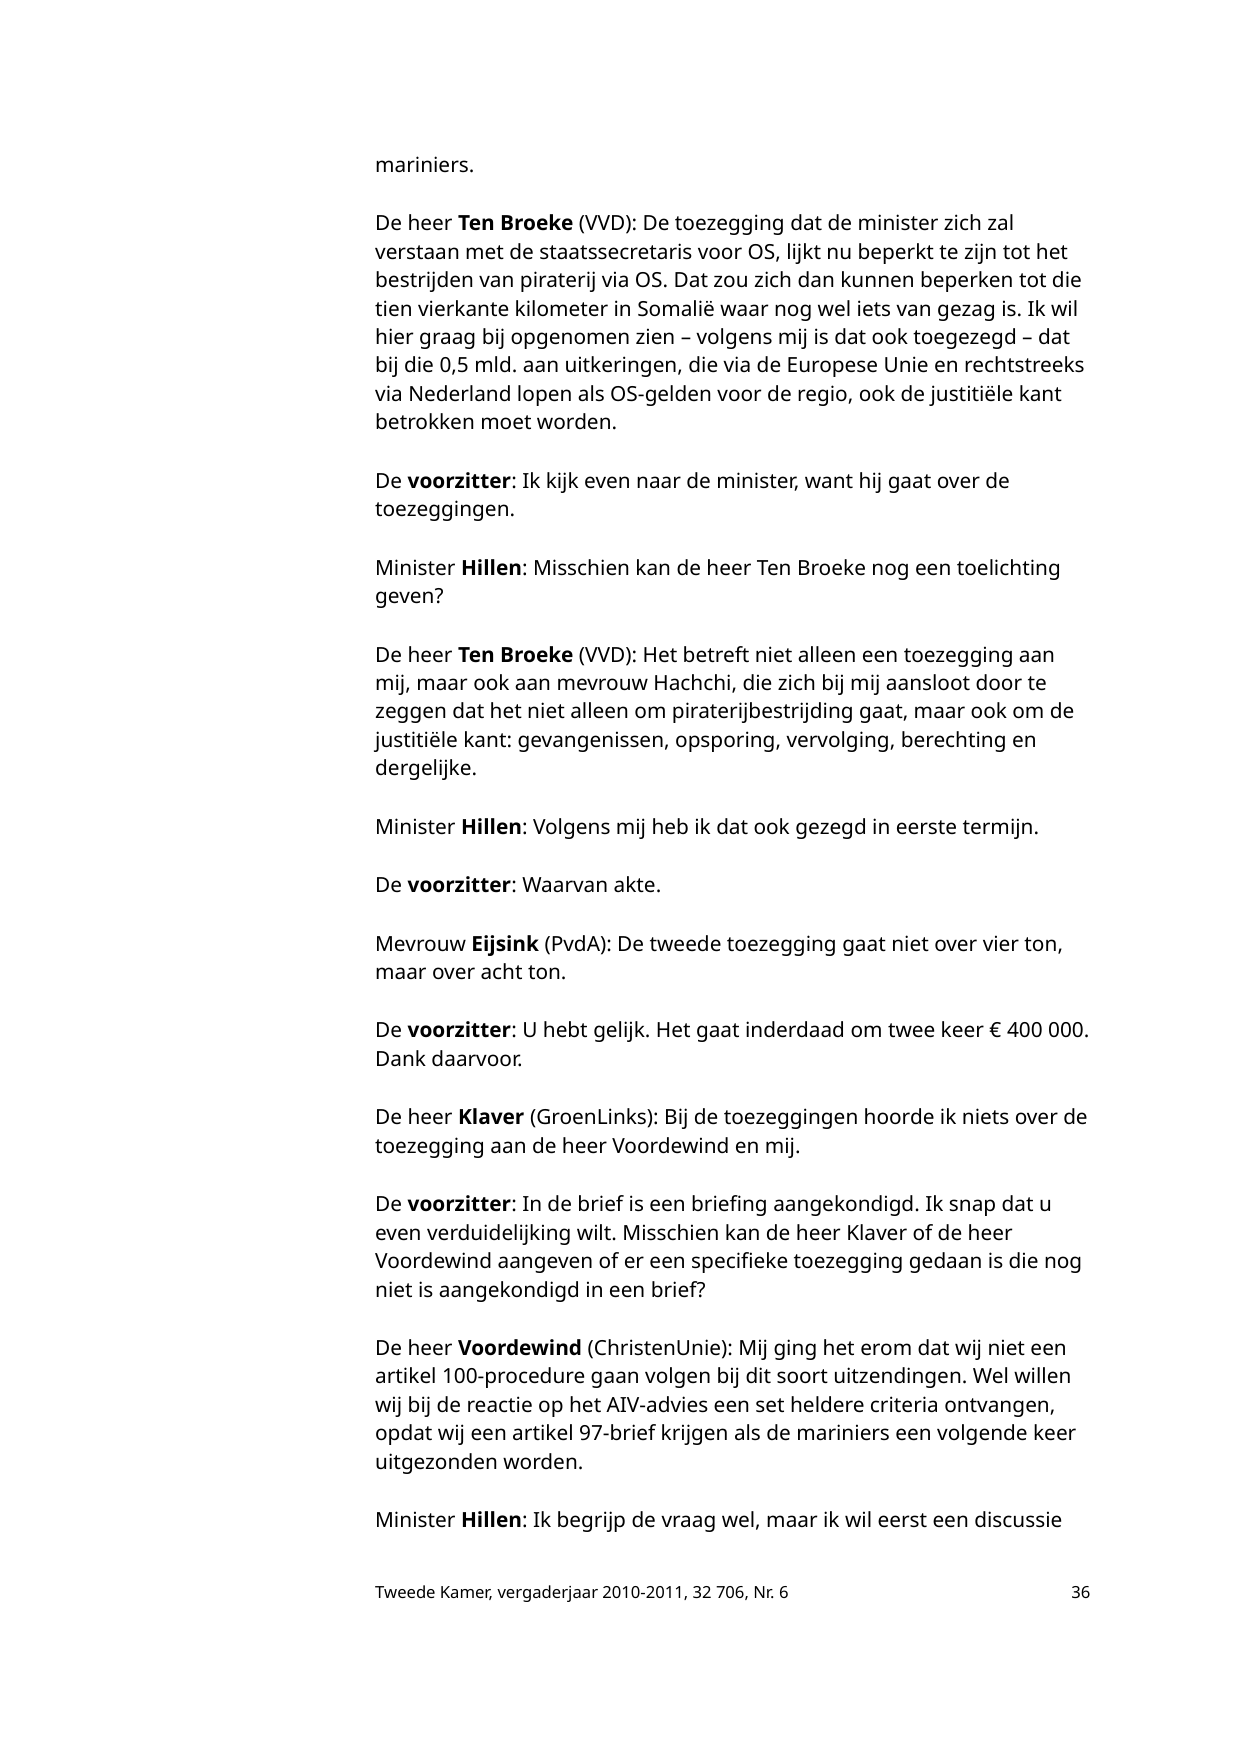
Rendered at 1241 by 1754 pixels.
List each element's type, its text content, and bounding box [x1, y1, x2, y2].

text Minister Hillen: Volgens mij heb ik dat ook gezegd in eerste termijn. [375, 812, 1090, 840]
text De heer Voordewind (ChristenUnie): Mij ging het erom dat wij niet een artikel 100-procedure gaan volgen bij dit soort uitzendingen. Wel willen wij bij de reactie op het AIV-advies een set heldere criteria ontvangen, opdat wij een artikel 97-brief krijgen als de mariniers een volgende keer uitgezonden worden. [375, 1333, 1090, 1475]
text Mevrouw Eijsink (PvdA): De tweede toezegging gaat niet over vier ton, maar over acht ton. [375, 929, 1090, 986]
text De voorzitter: Ik kijk even naar de minister, want hij gaat over de toezeggingen. [375, 466, 1090, 523]
text mariniers. [375, 150, 1090, 178]
text Minister Hillen: Ik begrijp de vraag wel, maar ik wil eerst een discussie [375, 1505, 1090, 1534]
text Minister Hillen: Misschien kan de heer Ten Broeke nog een toelichting geven? [375, 553, 1090, 610]
text De heer Klaver (GroenLinks): Bij de toezeggingen hoorde ik niets over de toezegging aan de heer Voordewind en mij. [375, 1102, 1090, 1159]
text De heer Ten Broeke (VVD): De toezegging dat de minister zich zal verstaan met de staatssecretaris voor OS, lijkt nu beperkt te zijn tot het bestrijden van piraterij via OS. Dat zou zich dan kunnen beperken tot die tien vierkante kilometer in Somalië waar nog wel iets van gezag is. Ik wil hier graag bij opgenomen zien – volgens mij is dat ook toegezegd – dat bij die 0,5 mld. aan uitkeringen, die via de Europese Unie en rechtstreeks via Nederland lopen als OS-gelden voor de regio, ook de justitiële kant betrokken moet worden. [375, 208, 1090, 436]
text De voorzitter: Waarvan akte. [375, 870, 1090, 899]
text De voorzitter: U hebt gelijk. Het gaat inderdaad om twee keer € 400 000. Dank daarvoor. [375, 1016, 1090, 1072]
text De heer Ten Broeke (VVD): Het betreft niet alleen een toezegging aan mij, maar ook aan mevrouw Hachchi, die zich bij mij aansloot door te zeggen dat het niet alleen om piraterijbestrijding gaat, maar ook om de justitiële kant: gevangenissen, opsporing, vervolging, berechting en dergelijke. [375, 640, 1090, 782]
text De voorzitter: In de brief is een briefing aangekondigd. Ik snap dat u even verduidelijking wilt. Misschien kan de heer Klaver of de heer Voordewind aangeven of er een specifieke toezegging gedaan is die nog niet is aangekondigd in een brief? [375, 1189, 1090, 1303]
